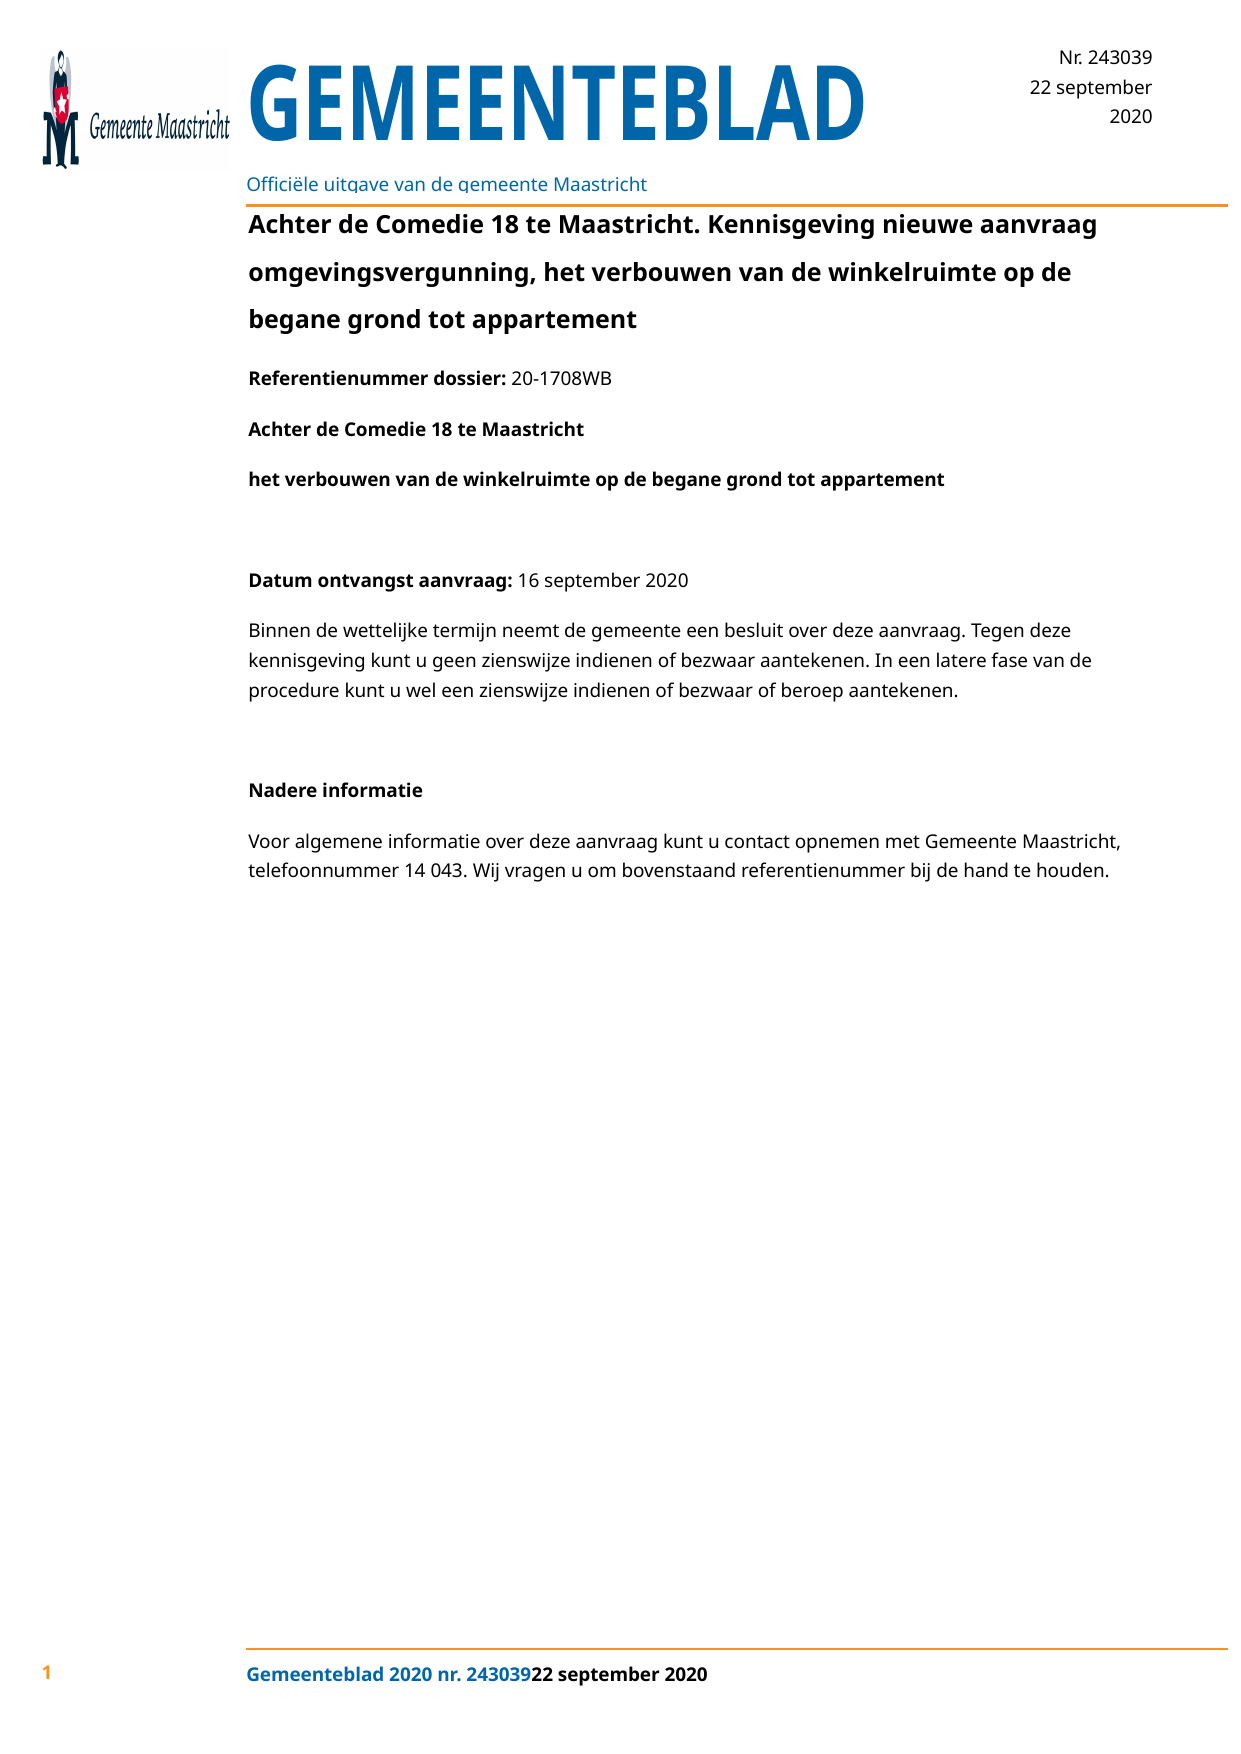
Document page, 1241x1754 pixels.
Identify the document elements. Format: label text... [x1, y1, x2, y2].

text het verbouwen van de winkelruimte op de begane grond tot appartement [248, 466, 1152, 492]
text Achter de Comedie 18 te Maastricht [248, 416, 1152, 442]
text Referentienummer dossier: 20-1708WB [248, 366, 1152, 391]
text Voor algemene informatie over deze aanvraag kunt u contact opnemen met Gemeente Maastricht, telefoonnummer 14 043. Wij vragen u om bovenstaand referentienummer bij de hand te houden. [248, 828, 1152, 883]
text Binnen de wettelijke termijn neemt de gemeente een besluit over deze aanvraag. Tegen deze kennisgeving kunt u geen zienswijze indienen of bezwaar aantekenen. In een latere fase van de procedure kunt u wel een zienswijze indienen of bezwaar of beroep aantekenen. [248, 618, 1152, 702]
text Achter de Comedie 18 te Maastricht. Kennisgeving nieuwe aanvraag omgevingsvergunning, het verbouwen van de winkelruimte op de begane grond tot appartement [248, 207, 1152, 336]
text Nadere informatie [248, 778, 1152, 803]
picture [41, 47, 231, 172]
text Datum ontvangst aanvraag: 16 september 2020 [248, 567, 1152, 593]
